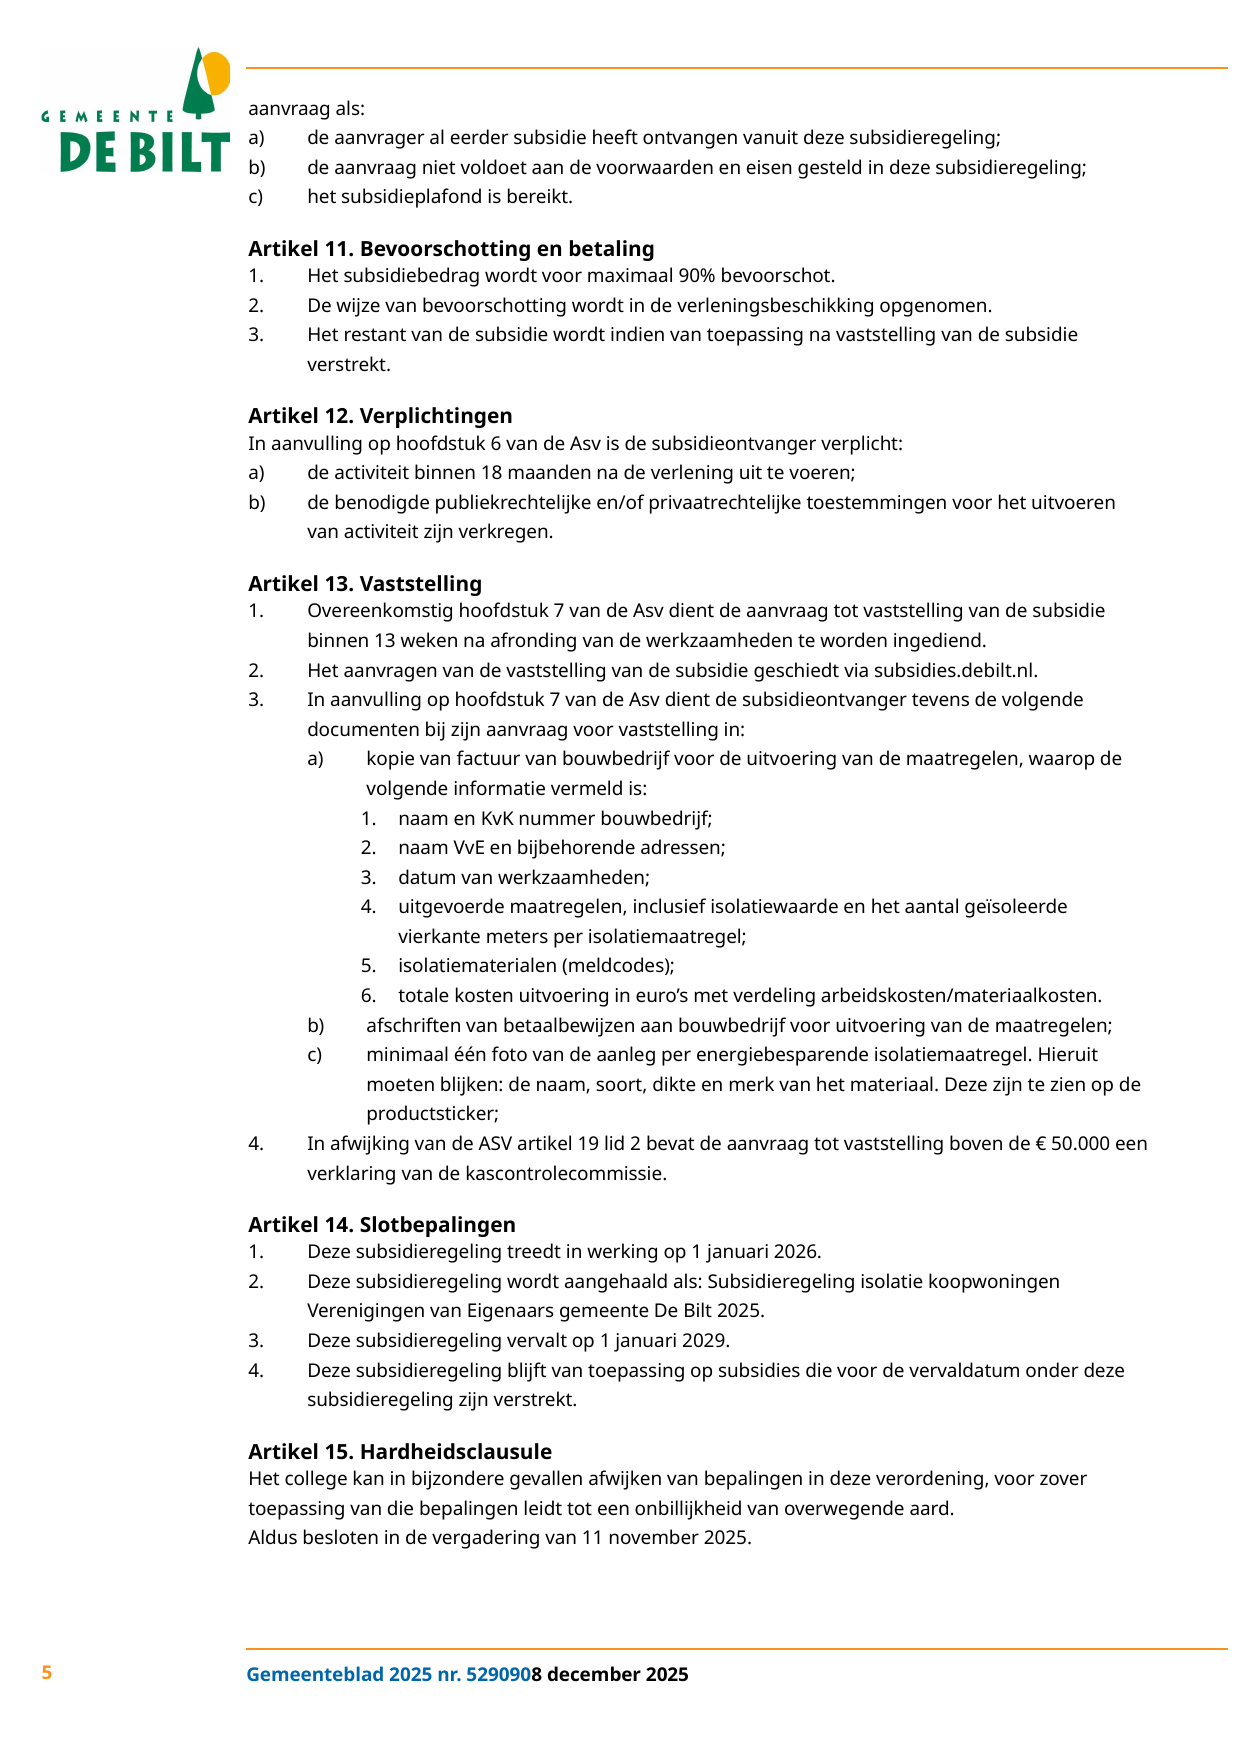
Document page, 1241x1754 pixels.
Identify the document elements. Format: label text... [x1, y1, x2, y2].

list De wijze van bevoorschotting wordt in de verleningsbeschikking opgenomen. [248, 292, 1152, 318]
list naam en KvK nummer bouwbedrijf; [361, 805, 1152, 830]
text Aldus besloten in de vergadering van 11 november 2025. [248, 1524, 1152, 1550]
text aanvraag als: [248, 95, 1152, 121]
list de benodigde publiekrechtelijke en/of privaatrechtelijke toestemmingen voor het uitvoeren van activiteit zijn verkregen. [248, 489, 1152, 544]
list het subsidieplafond is bereikt. [248, 183, 1152, 209]
list de aanvraag niet voldoet aan de voorwaarden en eisen gesteld in deze subsidieregeling; [248, 154, 1152, 180]
text Artikel 15. Hardheidsclausule [248, 1437, 1152, 1465]
list isolatiematerialen (meldcodes); [361, 953, 1152, 978]
list uitgevoerde maatregelen, inclusief isolatiewaarde en het aantal geïsoleerde vierkante meters per isolatiemaatregel; [361, 893, 1152, 949]
list Het subsidiebedrag wordt voor maximaal 90% bevoorschot. [248, 262, 1152, 288]
list Deze subsidieregeling wordt aangehaald als: Subsidieregeling isolatie koopwoningen Verenigingen van Eigenaars gemeente De Bilt 2025. [248, 1268, 1152, 1323]
list Deze subsidieregeling vervalt op 1 januari 2029. [248, 1327, 1152, 1353]
list minimaal één foto van de aanleg per energiebesparende isolatiemaatregel. Hieruit moeten blijken: de naam, soort, dikte en merk van het materiaal. Deze zijn te zien op de productsticker; [307, 1041, 1152, 1126]
list kopie van factuur van bouwbedrijf voor de uitvoering van de maatregelen, waarop de volgende informatie vermeld is: [307, 746, 1152, 801]
list Het restant van de subsidie wordt indien van toepassing na vaststelling van de subsidie verstrekt. [248, 322, 1152, 377]
list naam VvE en bijbehorende adressen; [361, 834, 1152, 860]
list Het aanvragen van de vaststelling van de subsidie geschiedt via subsidies.debilt.nl. [248, 657, 1152, 682]
text Artikel 11. Bevoorschotting en betaling [248, 234, 1152, 262]
list Deze subsidieregeling blijft van toepassing op subsidies die voor de vervaldatum onder deze subsidieregeling zijn verstrekt. [248, 1357, 1152, 1412]
list In afwijking van de ASV artikel 19 lid 2 bevat de aanvraag tot vaststelling boven de € 50.000 een verklaring van de kascontrolecommissie. [248, 1130, 1152, 1185]
list de aanvrager al eerder subsidie heeft ontvangen vanuit deze subsidieregeling; [248, 124, 1152, 150]
text Artikel 14. Slotbepalingen [248, 1210, 1152, 1238]
list de activiteit binnen 18 maanden na de verlening uit te voeren; [248, 459, 1152, 485]
text In aanvulling op hoofdstuk 6 van de Asv is de subsidieontvanger verplicht: [248, 430, 1152, 456]
list afschriften van betaalbewijzen aan bouwbedrijf voor uitvoering van de maatregelen; [307, 1012, 1152, 1037]
list datum van werkzaamheden; [361, 864, 1152, 889]
list Overeenkomstig hoofdstuk 7 van de Asv dient de aanvraag tot vaststelling van de subsidie binnen 13 weken na afronding van de werkzaamheden te worden ingediend. [248, 598, 1152, 653]
list totale kosten uitvoering in euro’s met verdeling arbeidskosten/materiaalkosten. [361, 982, 1152, 1008]
text Het college kan in bijzondere gevallen afwijken van bepalingen in deze verordening, voor zover toepassing van die bepalingen leidt tot een onbillijkheid van overwegende aard. [248, 1465, 1152, 1521]
text Artikel 12. Verplichtingen [248, 402, 1152, 430]
list In aanvulling op hoofdstuk 7 van de Asv dient de subsidieontvanger tevens de volgende documenten bij zijn aanvraag voor vaststelling in: [248, 686, 1152, 742]
list Deze subsidieregeling treedt in werking op 1 januari 2026. [248, 1238, 1152, 1264]
text Artikel 13. Vaststelling [248, 569, 1152, 598]
picture [41, 47, 231, 172]
